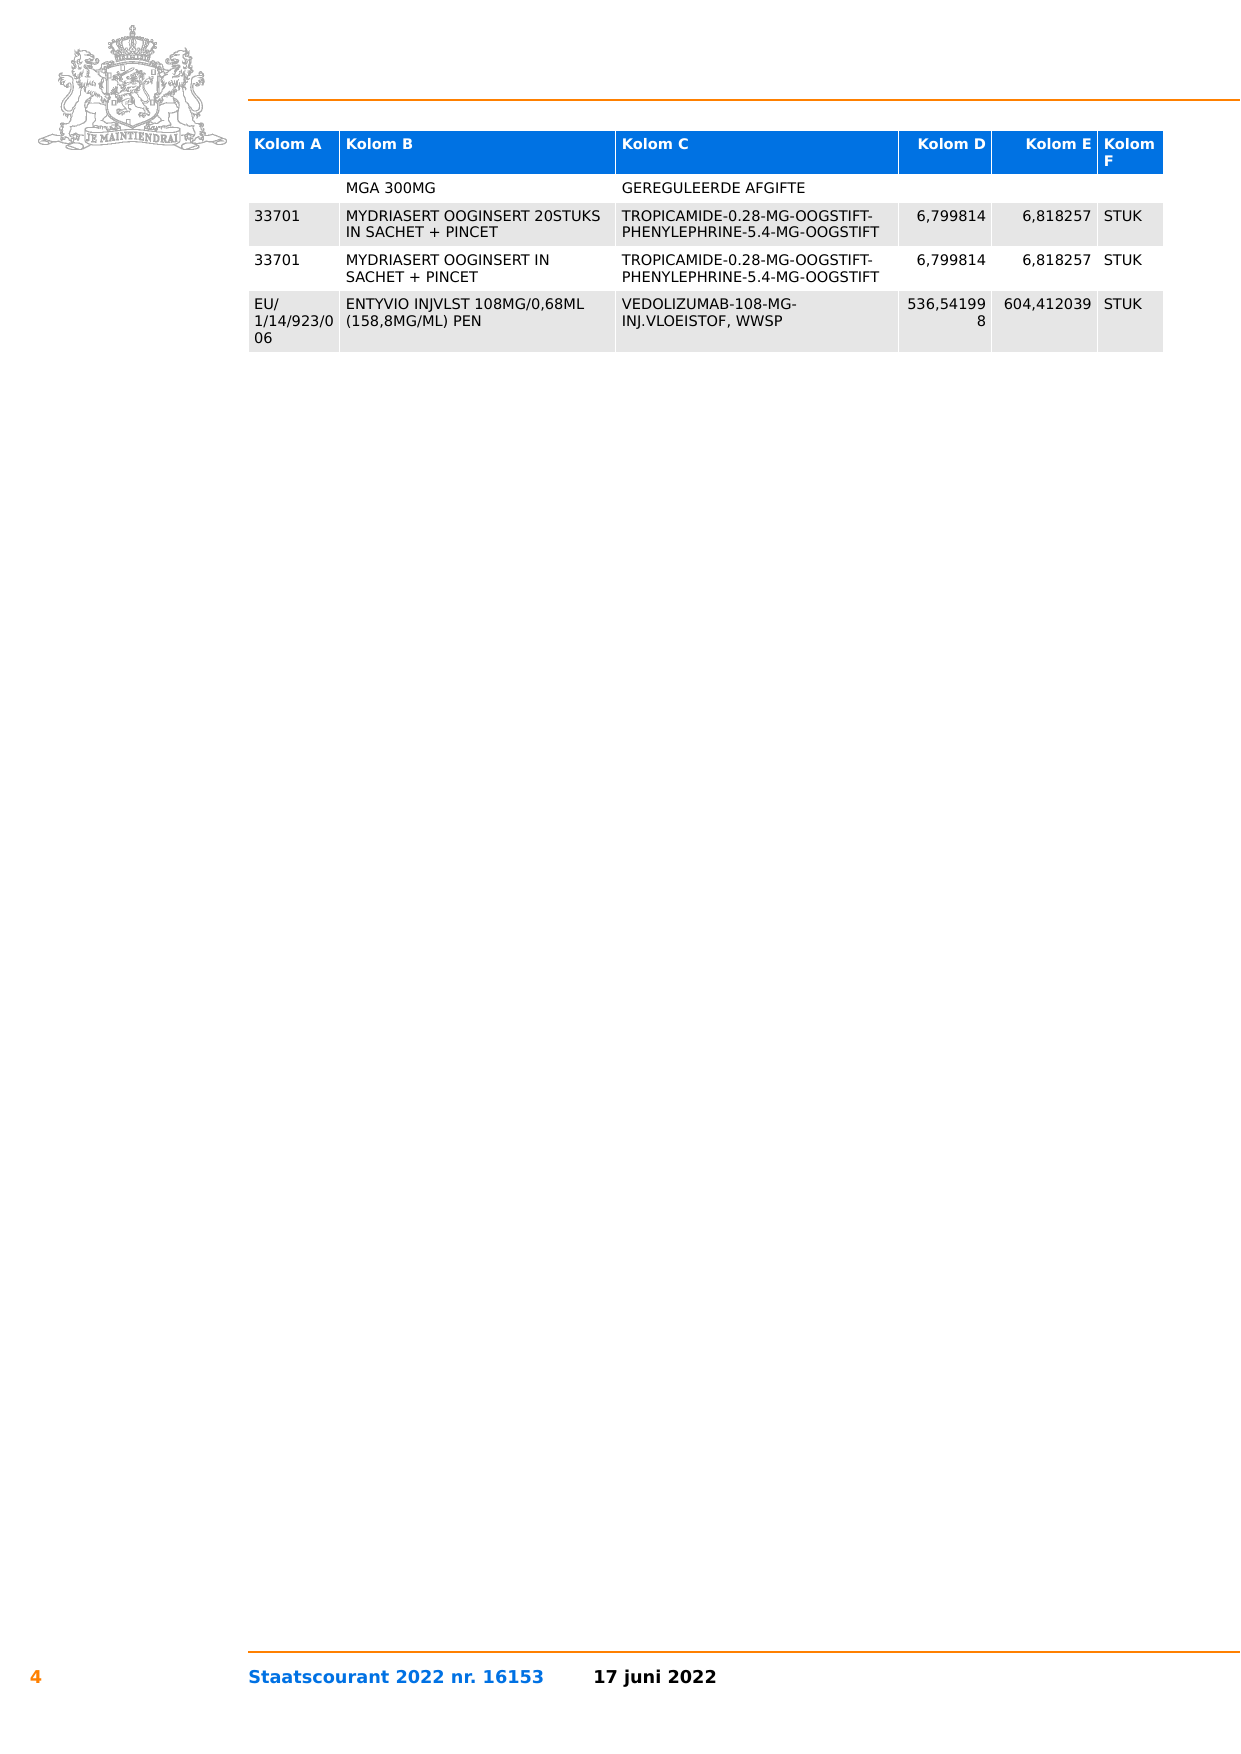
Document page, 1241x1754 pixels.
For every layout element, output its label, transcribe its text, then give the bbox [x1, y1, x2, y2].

table_cell 33701 [249, 247, 339, 290]
table_cell MYDRIASERT OOGINSERT IN SACHET + PINCET [340, 247, 615, 290]
table_header Kolom F [1098, 131, 1163, 174]
table_cell STUK [1098, 203, 1163, 246]
table_cell 6,799814 [899, 247, 991, 290]
table_cell 33701 [249, 203, 339, 246]
table_cell [899, 175, 991, 202]
table_cell [249, 175, 339, 202]
table_cell 6,818257 [992, 203, 1097, 246]
table_header Kolom A [249, 131, 339, 174]
table_cell [992, 175, 1097, 202]
picture [38, 25, 227, 150]
table_cell EU/1/14/923/006 [249, 291, 339, 352]
table_cell 6,818257 [992, 247, 1097, 290]
table_cell MYDRIASERT OOGINSERT 20STUKS IN SACHET + PINCET [340, 203, 615, 246]
table_cell GEREGULEERDE AFGIFTE [616, 175, 898, 202]
table_header Kolom D [899, 131, 991, 174]
table_cell ENTYVIO INJVLST 108MG/0,68ML (158,8MG/ML) PEN [340, 291, 615, 352]
table_cell 536,541998 [899, 291, 991, 352]
table_cell MGA 300MG [340, 175, 615, 202]
table_cell [1098, 175, 1163, 202]
table_cell 6,799814 [899, 203, 991, 246]
table_cell TROPICAMIDE-0.28-MG-OOGSTIFT-PHENYLEPHRINE-5.4-MG-OOGSTIFT [616, 247, 898, 290]
table_cell TROPICAMIDE-0.28-MG-OOGSTIFT-PHENYLEPHRINE-5.4-MG-OOGSTIFT [616, 203, 898, 246]
table_cell STUK [1098, 291, 1163, 352]
table_cell STUK [1098, 247, 1163, 290]
table_header Kolom E [992, 131, 1097, 174]
table_cell VEDOLIZUMAB-108-MG-INJ.VLOEISTOF, WWSP [616, 291, 898, 352]
table_header Kolom B [340, 131, 615, 174]
table_cell 604,412039 [992, 291, 1097, 352]
table_header Kolom C [616, 131, 898, 174]
